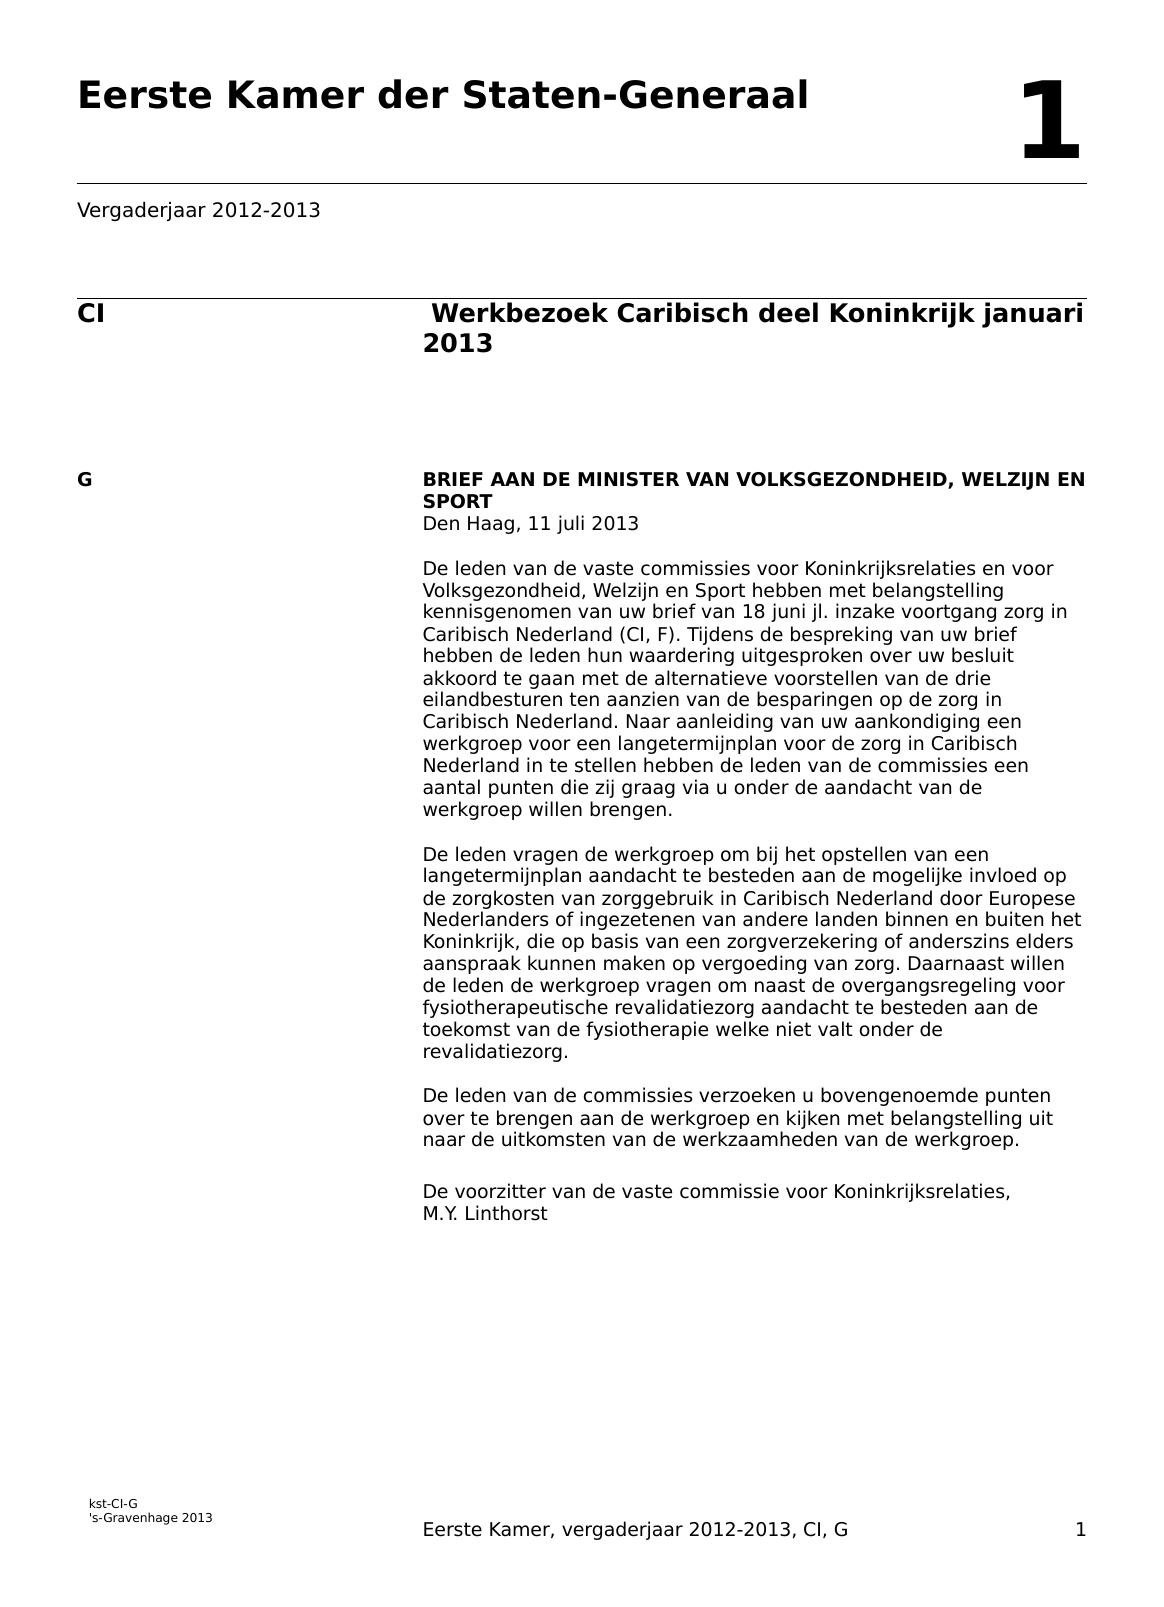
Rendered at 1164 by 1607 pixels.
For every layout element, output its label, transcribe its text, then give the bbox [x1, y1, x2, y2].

text De leden van de commissies verzoeken u bovengenoemde punten over te brengen aan de werkgroep en kijken met belangstelling uit naar de uitkomsten van de werkzaamheden van de werkgroep. [422, 1085, 1087, 1151]
text Den Haag, 11 juli 2013 [422, 513, 1087, 535]
table_header Eerste Kamer der Staten-Generaal [77, 59, 886, 183]
subtitle G BRIEF AAN DE MINISTER VAN VOLKSGEZONDHEID, WELZIJN EN SPORT [77, 469, 1087, 513]
table_header 1 [886, 59, 1087, 183]
text De voorzitter van de vaste commissie voor Koninkrijksrelaties, M.Y. Linthorst [422, 1181, 1087, 1225]
text 's-Gravenhage 2013 [88, 1511, 323, 1525]
text De leden vragen de werkgroep om bij het opstellen van een langetermijnplan aandacht te besteden aan de mogelijke invloed op de zorgkosten van zorggebruik in Caribisch Nederland door Europese Nederlanders of ingezetenen van andere landen binnen en buiten het Koninkrijk, die op basis van een zorgverzekering of anderszins elders aanspraak kunnen maken op vergoeding van zorg. Daarnaast willen de leden de werkgroep vragen om naast de overgangsregeling voor fysiotherapeutische revalidatiezorg aandacht te besteden aan de toekomst van de fysiotherapie welke niet valt onder de revalidatiezorg. [422, 843, 1087, 1063]
text De leden van de vaste commissies voor Koninkrijksrelaties en voor Volksgezondheid, Welzijn en Sport hebben met belangstelling kennisgenomen van uw brief van 18 juni jl. inzake voortgang zorg in Caribisch Nederland (CI, F). Tijdens de bespreking van uw brief hebben de leden hun waardering uitgesproken over uw besluit akkoord te gaan met de alternatieve voorstellen van de drie eilandbesturen ten aanzien van de besparingen op de zorg in Caribisch Nederland. Naar aanleiding van uw aankondiging een werkgroep voor een langetermijnplan voor de zorg in Caribisch Nederland in te stellen hebben de leden van de commissies een aantal punten die zij graag via u onder de aandacht van de werkgroep willen brengen. [422, 557, 1087, 821]
text kst-CI-G [88, 1497, 323, 1511]
subtitle CI Werkbezoek Caribisch deel Koninkrijk januari 2013 [77, 299, 1087, 358]
table_cell Vergaderjaar 2012-2013 [77, 184, 1087, 298]
